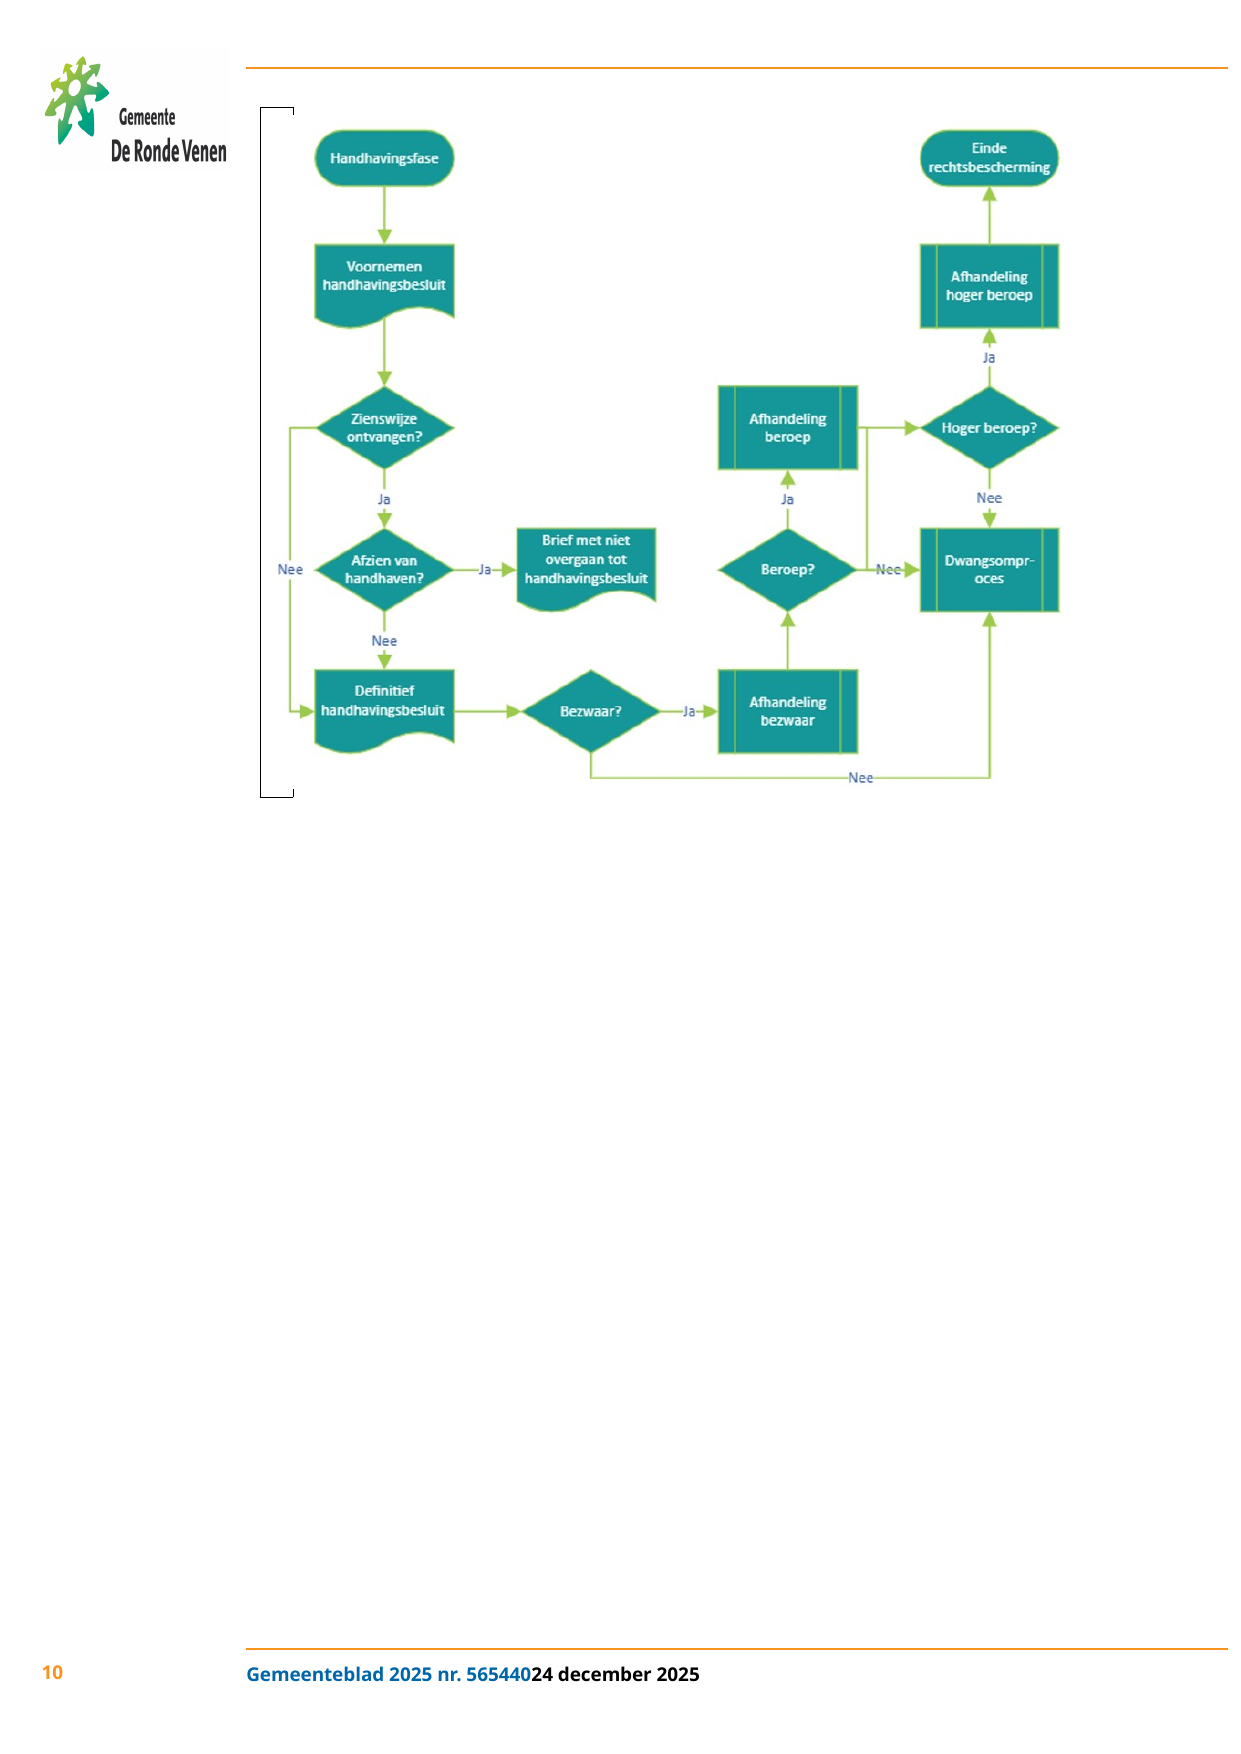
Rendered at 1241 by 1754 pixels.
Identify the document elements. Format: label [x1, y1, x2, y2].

picture [41, 47, 231, 172]
picture [268, 115, 1067, 789]
